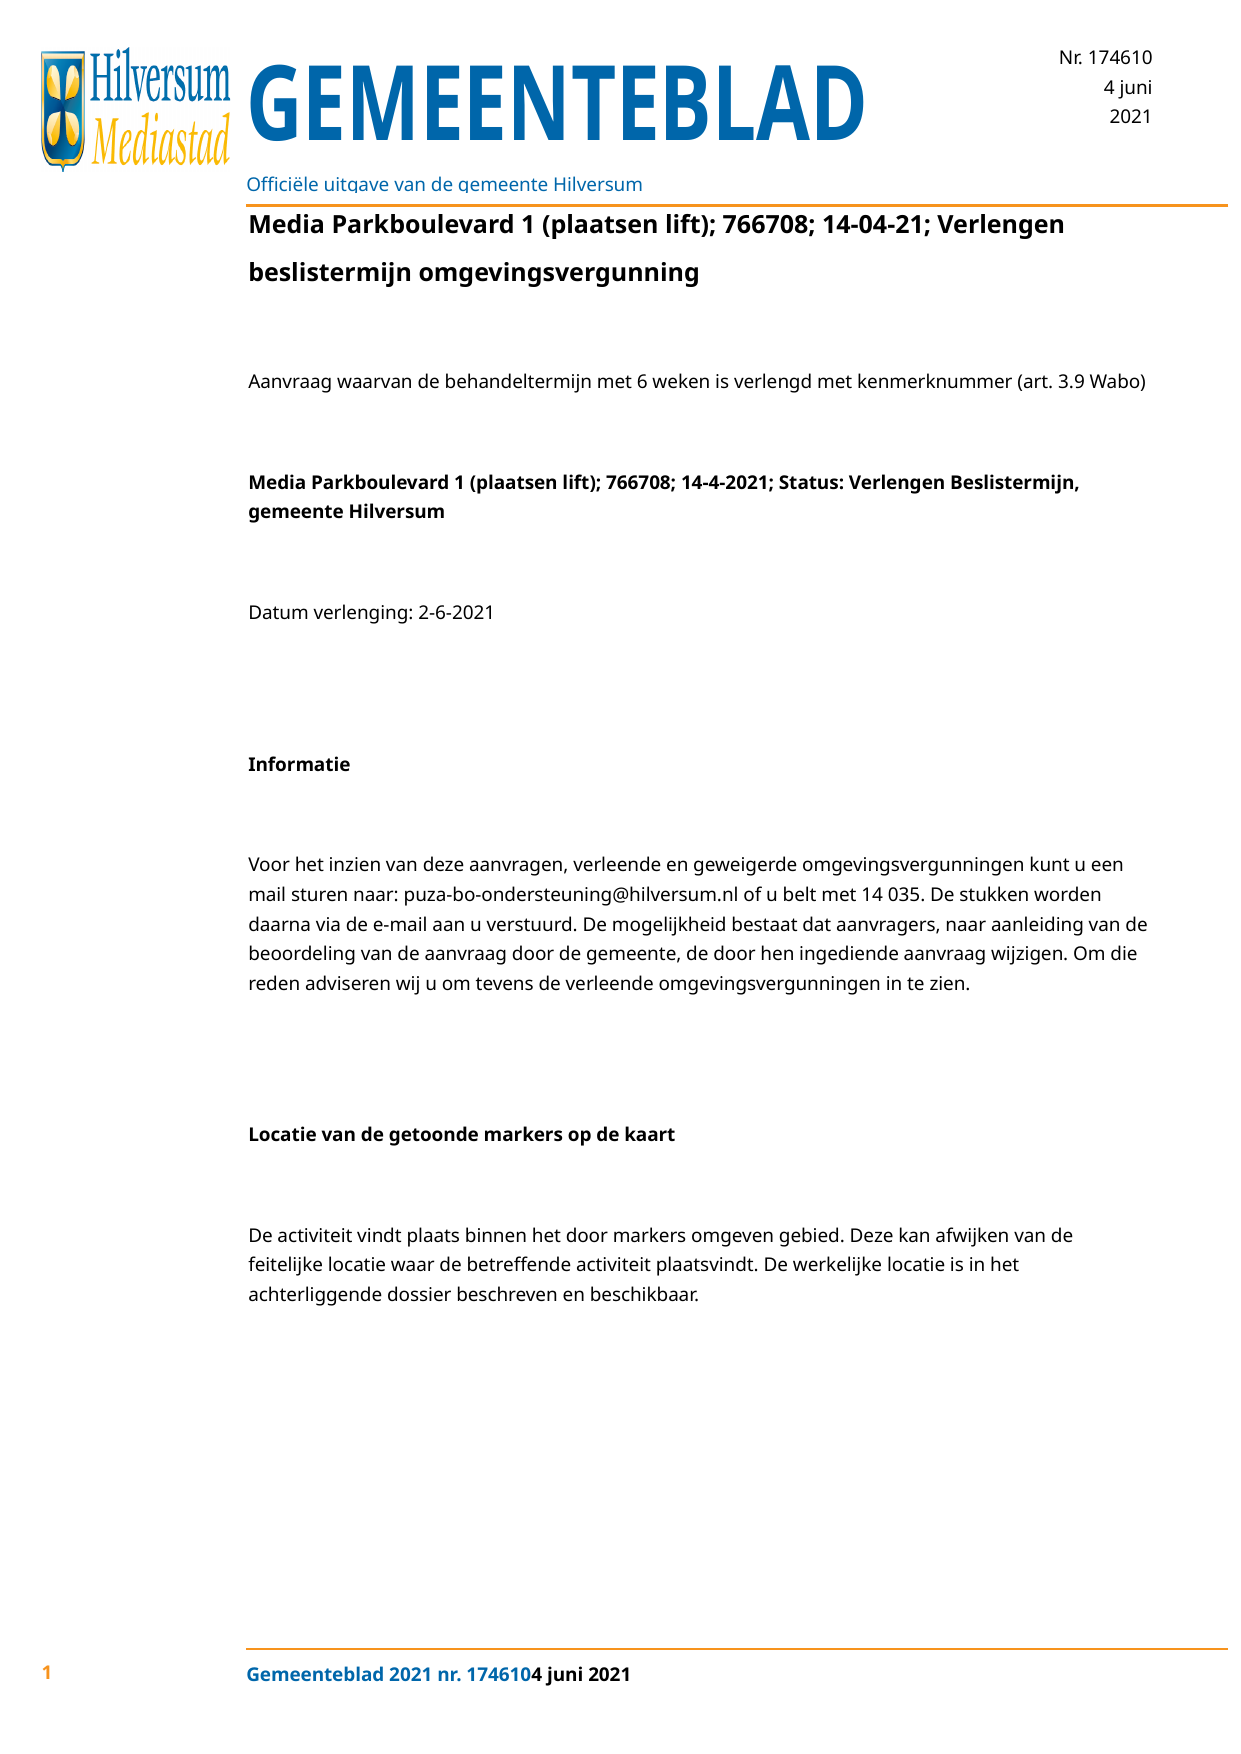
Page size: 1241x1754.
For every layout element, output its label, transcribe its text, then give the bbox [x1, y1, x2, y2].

text Informatie [248, 751, 1152, 777]
text Aanvraag waarvan de behandeltermijn met 6 weken is verlengd met kenmerknummer (art. 3.9 Wabo) [248, 368, 1152, 394]
text Voor het inzien van deze aanvragen, verleende en geweigerde omgevingsvergunningen kunt u een mail sturen naar: puza-bo-ondersteuning@hilversum.nl of u belt met 14 035. De stukken worden daarna via de e-mail aan u verstuurd. De mogelijkheid bestaat dat aanvragers, naar aanleiding van de beoordeling van de aanvraag door de gemeente, de door hen ingediende aanvraag wijzigen. Om die reden adviseren wij u om tevens de verleende omgevingsvergunningen in te zien. [248, 852, 1152, 996]
text Media Parkboulevard 1 (plaatsen lift); 766708; 14-04-21; Verlengen beslistermijn omgevingsvergunning [248, 207, 1152, 288]
text De activiteit vindt plaats binnen het door markers omgeven gebied. Deze kan afwijken van de feitelijke locatie waar de betreffende activiteit plaatsvindt. De werkelijke locatie is in het achterliggende dossier beschreven en beschikbaar. [248, 1222, 1152, 1307]
text Locatie van de getoonde markers op de kaart [248, 1121, 1152, 1147]
text Media Parkboulevard 1 (plaatsen lift); 766708; 14-4-2021; Status: Verlengen Beslistermijn, gemeente Hilversum [248, 469, 1152, 524]
picture [41, 47, 231, 172]
text Datum verlenging: 2-6-2021 [248, 599, 1152, 625]
